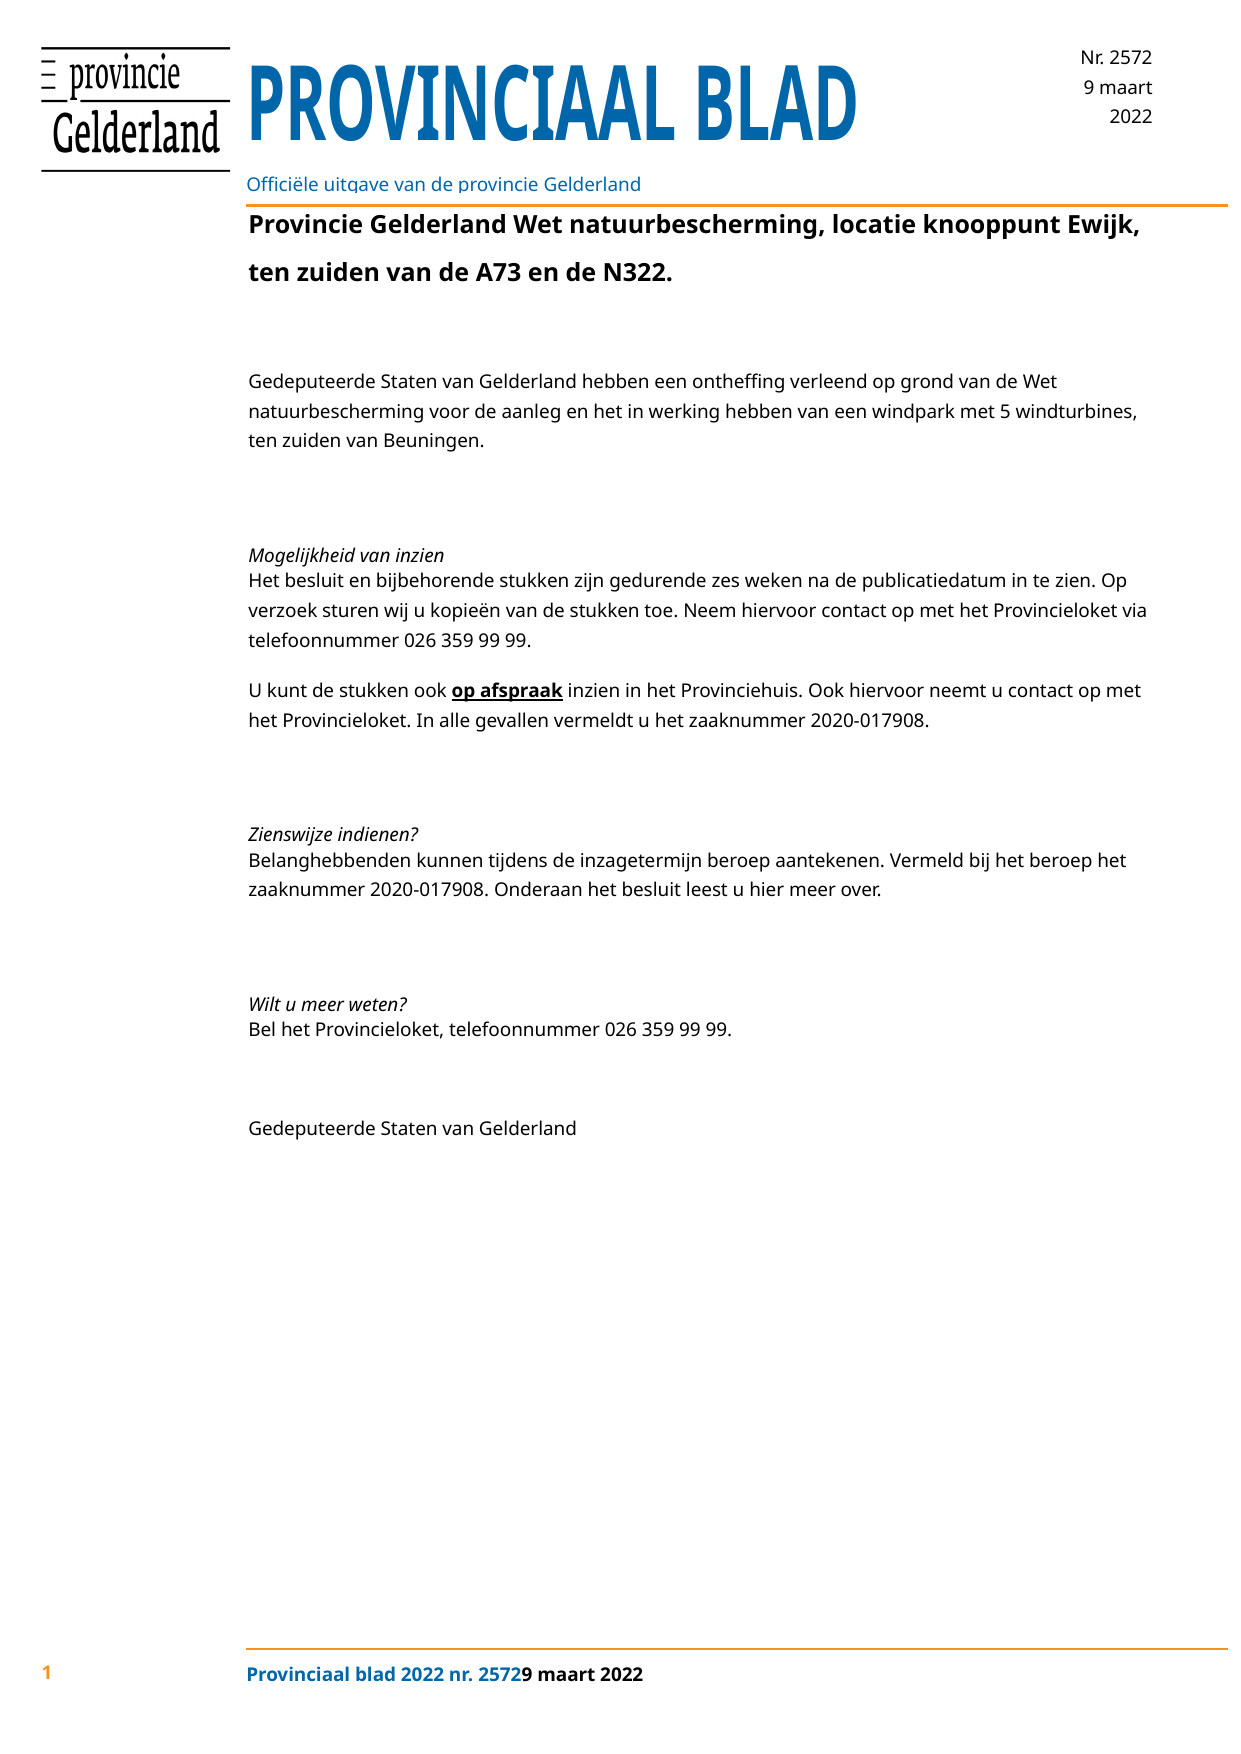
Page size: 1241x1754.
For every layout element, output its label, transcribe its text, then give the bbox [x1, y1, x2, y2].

text Provincie Gelderland Wet natuurbescherming, locatie knooppunt Ewijk, ten zuiden van de A73 en de N322. [248, 207, 1152, 288]
text Gedeputeerde Staten van Gelderland [248, 1115, 1152, 1141]
text Het besluit en bijbehorende stukken zijn gedurende zes weken na de publicatiedatum in te zien. Op verzoek sturen wij u kopieën van de stukken toe. Neem hiervoor contact op met het Provincieloket via telefoonnummer 026 359 99 99. [248, 568, 1152, 652]
text Mogelijkheid van inzien [248, 542, 1152, 568]
text Zienswijze indienen? [248, 821, 1152, 847]
picture [41, 47, 231, 172]
text Belanghebbenden kunnen tijdens de inzagetermijn beroep aantekenen. Vermeld bij het beroep het zaaknummer 2020-017908. Onderaan het besluit leest u hier meer over. [248, 847, 1152, 902]
text Gedeputeerde Staten van Gelderland hebben een ontheffing verleend op grond van de Wet natuurbescherming voor de aanleg en het in werking hebben van een windpark met 5 windturbines, ten zuiden van Beuningen. [248, 368, 1152, 453]
text U kunt de stukken ook op afspraak inzien in het Provinciehuis. Ook hiervoor neemt u contact op met het Provincieloket. In alle gevallen vermeldt u het zaaknummer 2020-017908. [248, 677, 1152, 732]
text Wilt u meer weten? [248, 991, 1152, 1017]
text Bel het Provincieloket, telefoonnummer 026 359 99 99. [248, 1017, 1152, 1042]
